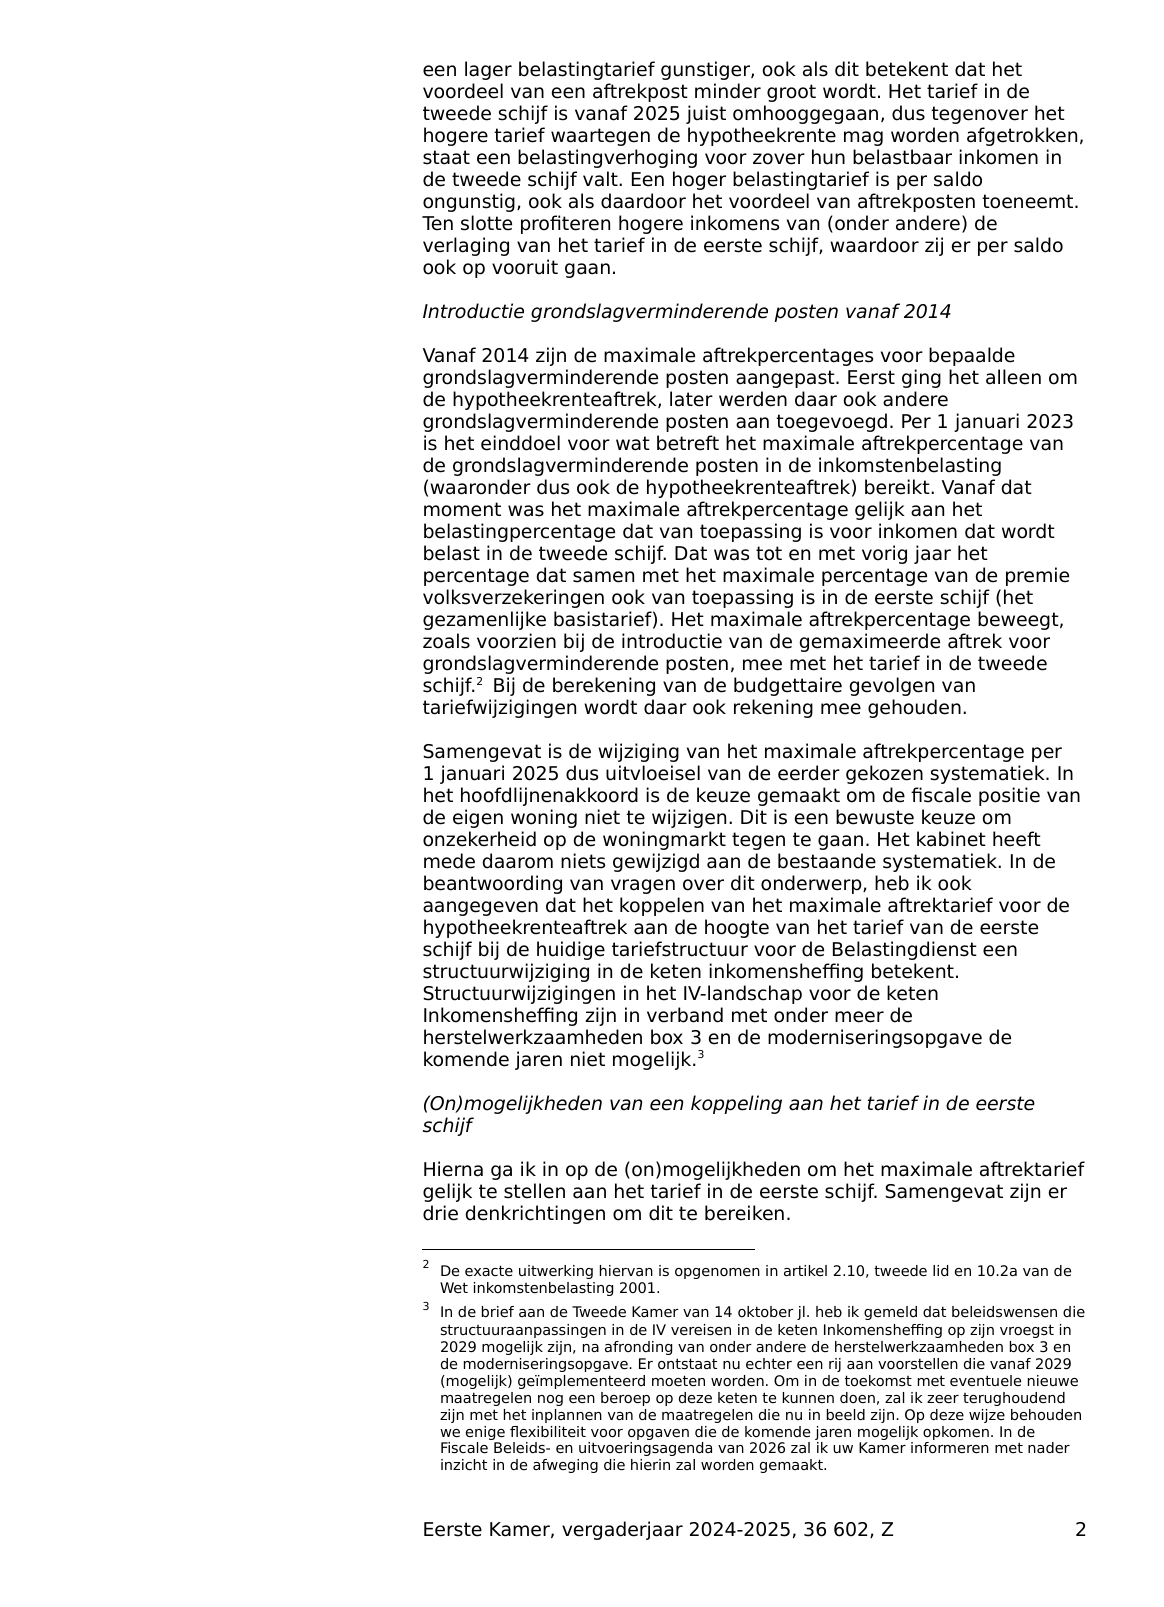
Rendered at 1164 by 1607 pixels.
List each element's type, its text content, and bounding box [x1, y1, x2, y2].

subtitle Introductie grondslagverminderende posten vanaf 2014 [422, 301, 1087, 323]
subtitle (On)mogelijkheden van een koppeling aan het tarief in de eerste schijf [422, 1093, 1087, 1137]
text Vanaf 2014 zijn de maximale aftrekpercentages voor bepaalde grondslagverminderende posten aangepast. Eerst ging het alleen om de hypotheekrenteaftrek, later werden daar ook andere grondslagverminderende posten aan toegevoegd. Per 1 januari 2023 is het einddoel voor wat betreft het maximale aftrekpercentage van de grondslagverminderende posten in de inkomstenbelasting (waaronder dus ook de hypotheekrenteaftrek) bereikt. Vanaf dat moment was het maximale aftrekpercentage gelijk aan het belastingpercentage dat van toepassing is voor inkomen dat wordt belast in de tweede schijf. Dat was tot en met vorig jaar het percentage dat samen met het maximale percentage van de premie volksverzekeringen ook van toepassing is in de eerste schijf (het gezamenlijke basistarief). Het maximale aftrekpercentage beweegt, zoals voorzien bij de introductie van de gemaximeerde aftrek voor grondslagverminderende posten, mee met het tarief in de tweede schijf. Bij de berekening van de budgettaire gevolgen van tariefwijzigingen wordt daar ook rekening mee gehouden. [422, 345, 1087, 719]
text De exacte uitwerking hiervan is opgenomen in artikel 2.10, tweede lid en 10.2a van de Wet inkomstenbelasting 2001. [422, 1258, 1087, 1297]
text In de brief aan de Tweede Kamer van 14 oktober jl. heb ik gemeld dat beleidswensen die structuuraanpassingen in de IV vereisen in de keten Inkomensheffing op zijn vroegst in 2029 mogelijk zijn, na afronding van onder andere de herstelwerkzaamheden box 3 en de moderniseringsopgave. Er ontstaat nu echter een rij aan voorstellen die vanaf 2029 (mogelijk) geïmplementeerd moeten worden. Om in de toekomst met eventuele nieuwe maatregelen nog een beroep op deze keten te kunnen doen, zal ik zeer terughoudend zijn met het inplannen van de maatregelen die nu in beeld zijn. Op deze wijze behouden we enige flexibiliteit voor opgaven die de komende jaren mogelijk opkomen. In de Fiscale Beleids- en uitvoeringsagenda van 2026 zal ik uw Kamer informeren met nader inzicht in de afweging die hierin zal worden gemaakt. [422, 1300, 1087, 1474]
text Hierna ga ik in op de (on)mogelijkheden om het maximale aftrektarief gelijk te stellen aan het tarief in de eerste schijf. Samengevat zijn er drie denkrichtingen om dit te bereiken. [422, 1159, 1087, 1225]
text een lager belastingtarief gunstiger, ook als dit betekent dat het voordeel van een aftrekpost minder groot wordt. Het tarief in de tweede schijf is vanaf 2025 juist omhooggegaan, dus tegenover het hogere tarief waartegen de hypotheekrente mag worden afgetrokken, staat een belastingverhoging voor zover hun belastbaar inkomen in de tweede schijf valt. Een hoger belastingtarief is per saldo ongunstig, ook als daardoor het voordeel van aftrekposten toeneemt. Ten slotte profiteren hogere inkomens van (onder andere) de verlaging van het tarief in de eerste schijf, waardoor zij er per saldo ook op vooruit gaan. [422, 59, 1087, 279]
text Samengevat is de wijziging van het maximale aftrekpercentage per 1 januari 2025 dus uitvloeisel van de eerder gekozen systematiek. In het hoofdlijnenakkoord is de keuze gemaakt om de fiscale positie van de eigen woning niet te wijzigen. Dit is een bewuste keuze om onzekerheid op de woningmarkt tegen te gaan. Het kabinet heeft mede daarom niets gewijzigd aan de bestaande systematiek. In de beantwoording van vragen over dit onderwerp, heb ik ook aangegeven dat het koppelen van het maximale aftrektarief voor de hypotheekrenteaftrek aan de hoogte van het tarief van de eerste schijf bij de huidige tariefstructuur voor de Belastingdienst een structuurwijziging in de keten inkomensheffing betekent. Structuurwijzigingen in het IV-landschap voor de keten Inkomensheffing zijn in verband met onder meer de herstelwerkzaamheden box 3 en de moderniseringsopgave de komende jaren niet mogelijk. [422, 741, 1087, 1071]
